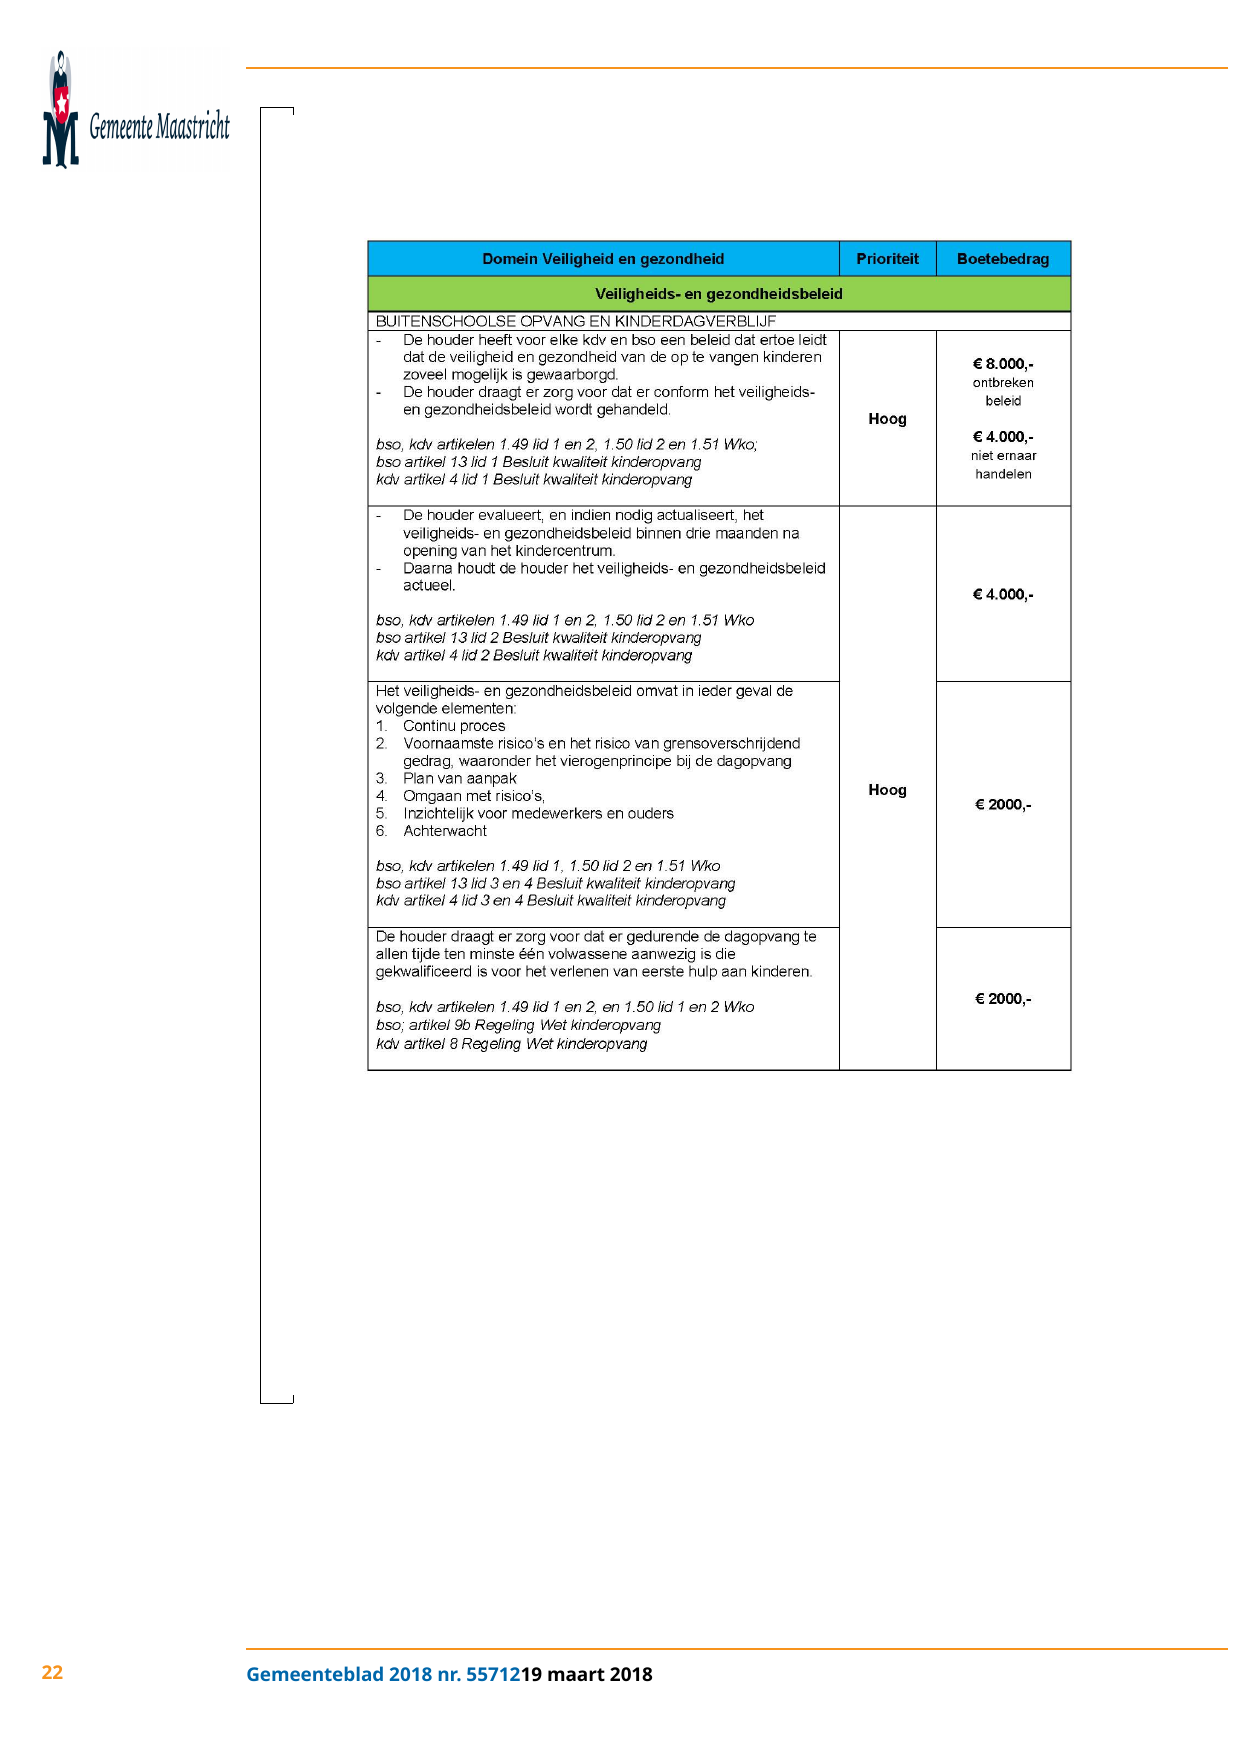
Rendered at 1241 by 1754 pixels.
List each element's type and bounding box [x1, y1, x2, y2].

picture [268, 115, 1173, 1395]
picture [41, 47, 231, 172]
